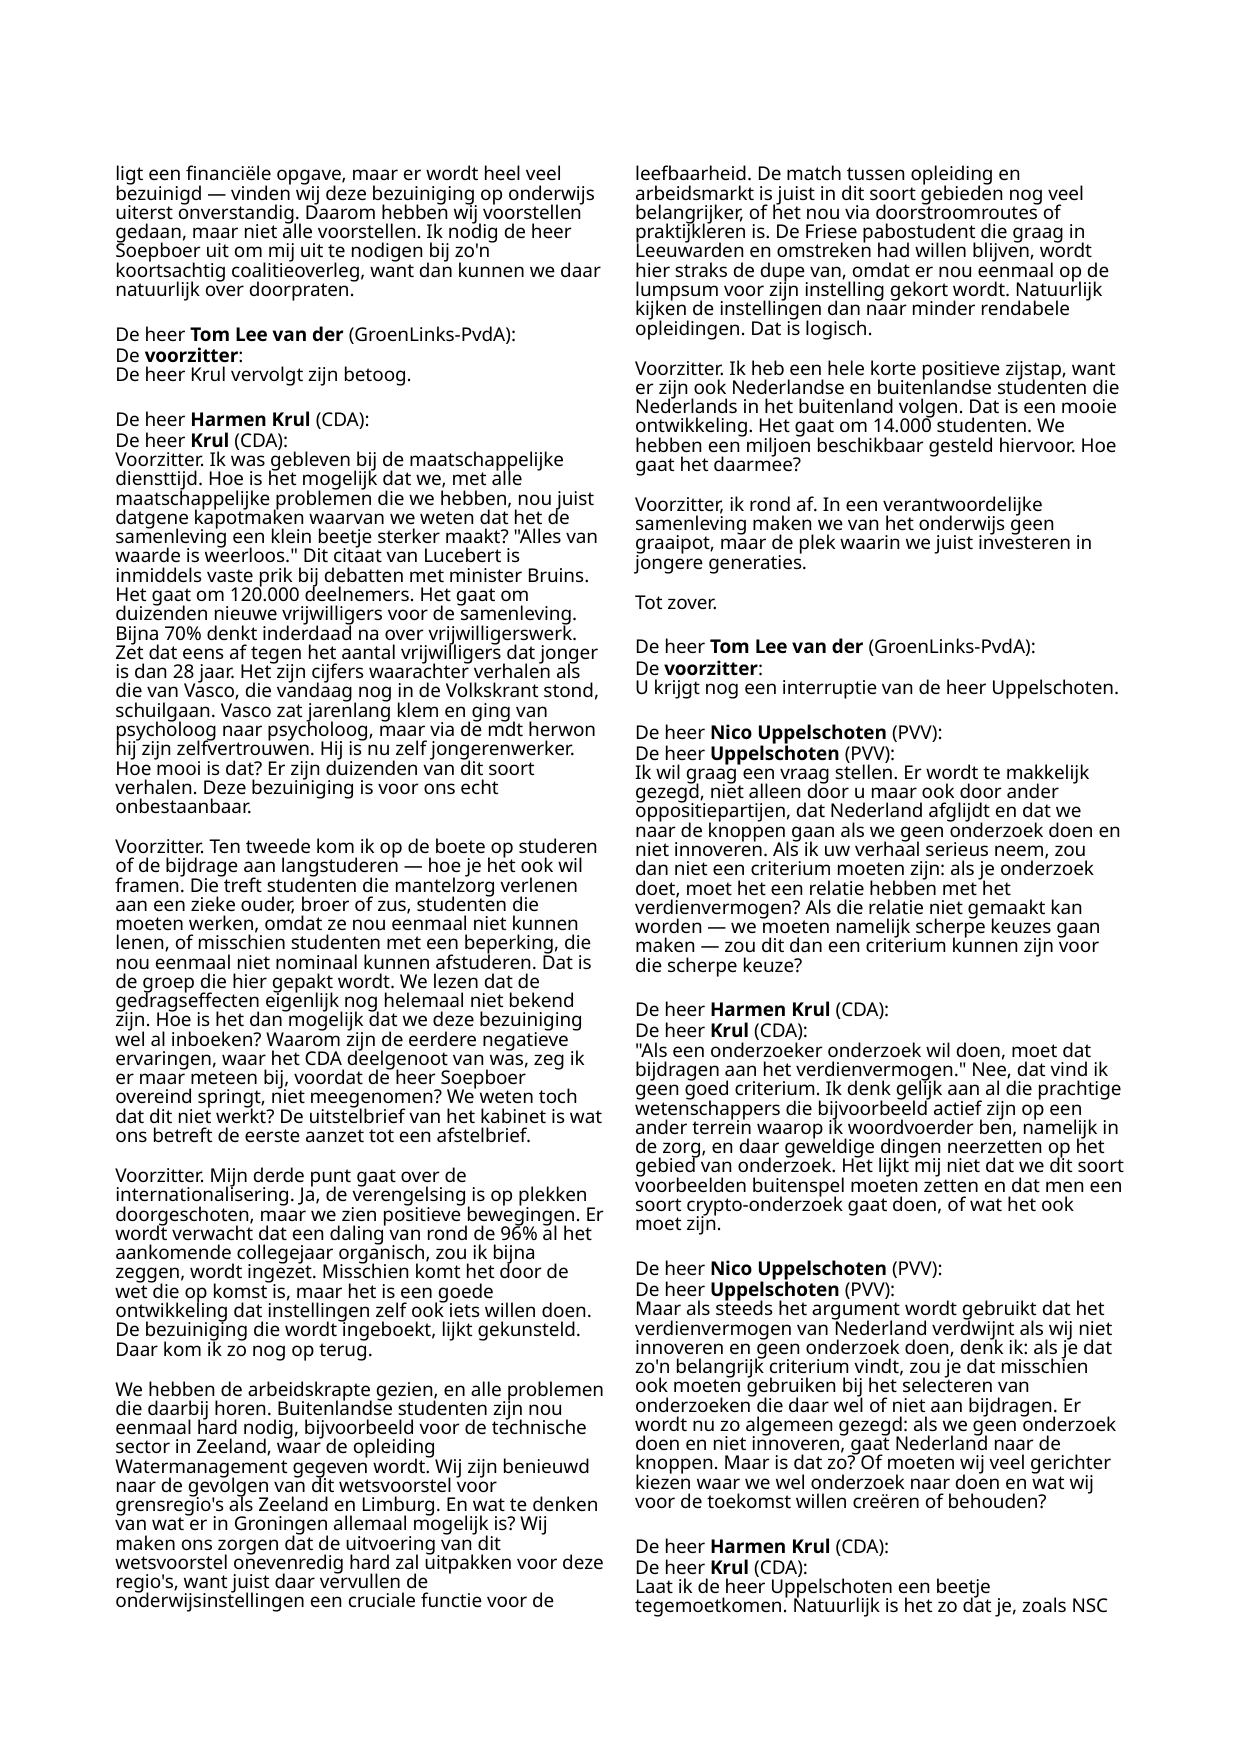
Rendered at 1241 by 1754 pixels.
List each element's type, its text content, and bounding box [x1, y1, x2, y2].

text Voorzitter. Mijn derde punt gaat over de internationalisering. Ja, de verengelsing is op plekken doorgeschoten, maar we zien positieve bewegingen. Er wordt verwacht dat een daling van rond de 96% al het aankomende collegejaar organisch, zou ik bijna zeggen, wordt ingezet. Misschien komt het door de wet die op komst is, maar het is een goede ontwikkeling dat instellingen zelf ook iets willen doen. De bezuiniging die wordt ingeboekt, lijkt gekunsteld. Daar kom ik zo nog op terug. [115, 1167, 605, 1360]
text Ik wil graag een vraag stellen. Er wordt te makkelijk gezegd, niet alleen door u maar ook door ander oppositiepartijen, dat Nederland afglijdt en dat we naar de knoppen gaan als we geen onderzoek doen en niet innoveren. Als ik uw verhaal serieus neem, zou dan niet een criterium moeten zijn: als je onderzoek doet, moet het een relatie hebben met het verdienvermogen? Als die relatie niet gemaakt kan worden — we moeten namelijk scherpe keuzes gaan maken — zou dit dan een criterium kunnen zijn voor die scherpe keuze? [635, 764, 1125, 976]
text Voorzitter. Ik heb een hele korte positieve zijstap, want er zijn ook Nederlandse en buitenlandse studenten die Nederlands in het buitenland volgen. Dat is een mooie ontwikkeling. Het gaat om 14.000 studenten. We hebben een miljoen beschikbaar gesteld hiervoor. Hoe gaat het daarmee? [635, 359, 1125, 475]
text De heer Uppelschoten (PVV): [635, 1281, 1125, 1300]
text Maar als steeds het argument wordt gebruikt dat het verdienvermogen van Nederland verdwijnt als wij niet innoveren en geen onderzoek doen, denk ik: als je dat zo'n belangrijk criterium vindt, zou je dat misschien ook moeten gebruiken bij het selecteren van onderzoeken die daar wel of niet aan bijdragen. Er wordt nu zo algemeen gezegd: als we geen onderzoek doen en niet innoveren, gaat Nederland naar de knoppen. Maar is dat zo? Of moeten wij veel gerichter kiezen waar we wel onderzoek naar doen en wat wij voor de toekomst willen creëren of behouden? [635, 1300, 1125, 1512]
text Tot zover. [635, 594, 1125, 613]
text De heer Nico Uppelschoten (PVV): [635, 1255, 1125, 1281]
text Voorzitter. Ik was gebleven bij de maatschappelijke diensttijd. Hoe is het mogelijk dat we, met alle maatschappelijke problemen die we hebben, nou juist datgene kapotmaken waarvan we weten dat het de samenleving een klein beetje sterker maakt? "Alles van waarde is weerloos." Dit citaat van Lucebert is inmiddels vaste prik bij debatten met minister Bruins. Het gaat om 120.000 deelnemers. Het gaat om duizenden nieuwe vrijwilligers voor de samenleving. Bijna 70% denkt inderdaad na over vrijwilligerswerk. Zet dat eens af tegen het aantal vrijwilligers dat jonger is dan 28 jaar. Het zijn cijfers waarachter verhalen als die van Vasco, die vandaag nog in de Volkskrant stond, schuilgaan. Vasco zat jarenlang klem en ging van psycholoog naar psycholoog, maar via de mdt herwon hij zijn zelfvertrouwen. Hij is nu zelf jongerenwerker. Hoe mooi is dat? Er zijn duizenden van dit soort verhalen. Deze bezuiniging is voor ons echt onbestaanbaar. [115, 451, 605, 817]
text Voorzitter. Ten tweede kom ik op de boete op studeren of de bijdrage aan langstuderen — hoe je het ook wil framen. Die treft studenten die mantelzorg verlenen aan een zieke ouder, broer of zus, studenten die moeten werken, omdat ze nou eenmaal niet kunnen lenen, of misschien studenten met een beperking, die nou eenmaal niet nominaal kunnen afstuderen. Dat is de groep die hier gepakt wordt. We lezen dat de gedragseffecten eigenlijk nog helemaal niet bekend zijn. Hoe is het dan mogelijk dat we deze bezuiniging wel al inboeken? Waarom zijn de eerdere negatieve ervaringen, waar het CDA deelgenoot van was, zeg ik er maar meteen bij, voordat de heer Soepboer overeind springt, niet meegenomen? We weten toch dat dit niet werkt? De uitstelbrief van het kabinet is wat ons betreft de eerste aanzet tot een afstelbrief. [115, 838, 605, 1146]
text De heer Krul (CDA): [635, 1559, 1125, 1578]
text De heer Harmen Krul (CDA): [635, 1533, 1125, 1559]
text De heer Harmen Krul (CDA): [635, 997, 1125, 1022]
text Laat ik de heer Uppelschoten een beetje tegemoetkomen. Natuurlijk is het zo dat je, zoals NSC [635, 1578, 1125, 1617]
text De heer Uppelschoten (PVV): [635, 744, 1125, 764]
text De heer Tom Lee van der (GroenLinks-PvdA): [115, 321, 605, 347]
text U krijgt nog een interruptie van de heer Uppelschoten. [635, 679, 1125, 698]
text De heer Krul vervolgt zijn betoog. [115, 366, 605, 385]
text De heer Harmen Krul (CDA): [115, 406, 605, 432]
text De heer Krul (CDA): [635, 1022, 1125, 1042]
text De heer Tom Lee van der (GroenLinks-PvdA): [635, 634, 1125, 659]
text Voorzitter, ik rond af. In een verantwoordelijke samenleving maken we van het onderwijs geen graaipot, maar de plek waarin we juist investeren in jongere generaties. [635, 496, 1125, 573]
text De heer Nico Uppelschoten (PVV): [635, 719, 1125, 744]
text De voorzitter: [635, 659, 1125, 679]
text De voorzitter: [115, 347, 605, 366]
text leefbaarheid. De match tussen opleiding en arbeidsmarkt is juist in dit soort gebieden nog veel belangrijker, of het nou via doorstroomroutes of praktijkleren is. De Friese pabostudent die graag in Leeuwarden en omstreken had willen blijven, wordt hier straks de dupe van, omdat er nou eenmaal op de lumpsum voor zijn instelling gekort wordt. Natuurlijk kijken de instellingen dan naar minder rendabele opleidingen. Dat is logisch. [635, 165, 1125, 339]
text We hebben de arbeidskrapte gezien, en alle problemen die daarbij horen. Buitenlandse studenten zijn nou eenmaal hard nodig, bijvoorbeeld voor de technische sector in Zeeland, waar de opleiding Watermanagement gegeven wordt. Wij zijn benieuwd naar de gevolgen van dit wetsvoorstel voor grensregio's als Zeeland en Limburg. En wat te denken van wat er in Groningen allemaal mogelijk is? Wij maken ons zorgen dat de uitvoering van dit wetsvoorstel onevenredig hard zal uitpakken voor deze regio's, want juist daar vervullen de onderwijsinstellingen een cruciale functie voor de [115, 1381, 605, 1612]
text "Als een onderzoeker onderzoek wil doen, moet dat bijdragen aan het verdienvermogen." Nee, dat vind ik geen goed criterium. Ik denk gelijk aan al die prachtige wetenschappers die bijvoorbeeld actief zijn op een ander terrein waarop ik woordvoerder ben, namelijk in de zorg, en daar geweldige dingen neerzetten op het gebied van onderzoek. Het lijkt mij niet dat we dit soort voorbeelden buitenspel moeten zetten en dat men een soort crypto-onderzoek gaat doen, of wat het ook moet zijn. [635, 1042, 1125, 1234]
text De heer Krul (CDA): [115, 432, 605, 451]
text ligt een financiële opgave, maar er wordt heel veel bezuinigd — vinden wij deze bezuiniging op onderwijs uiterst onverstandig. Daarom hebben wij voorstellen gedaan, maar niet alle voorstellen. Ik nodig de heer Soepboer uit om mij uit te nodigen bij zo'n koortsachtig coalitieoverleg, want dan kunnen we daar natuurlijk over doorpraten. [115, 165, 605, 300]
